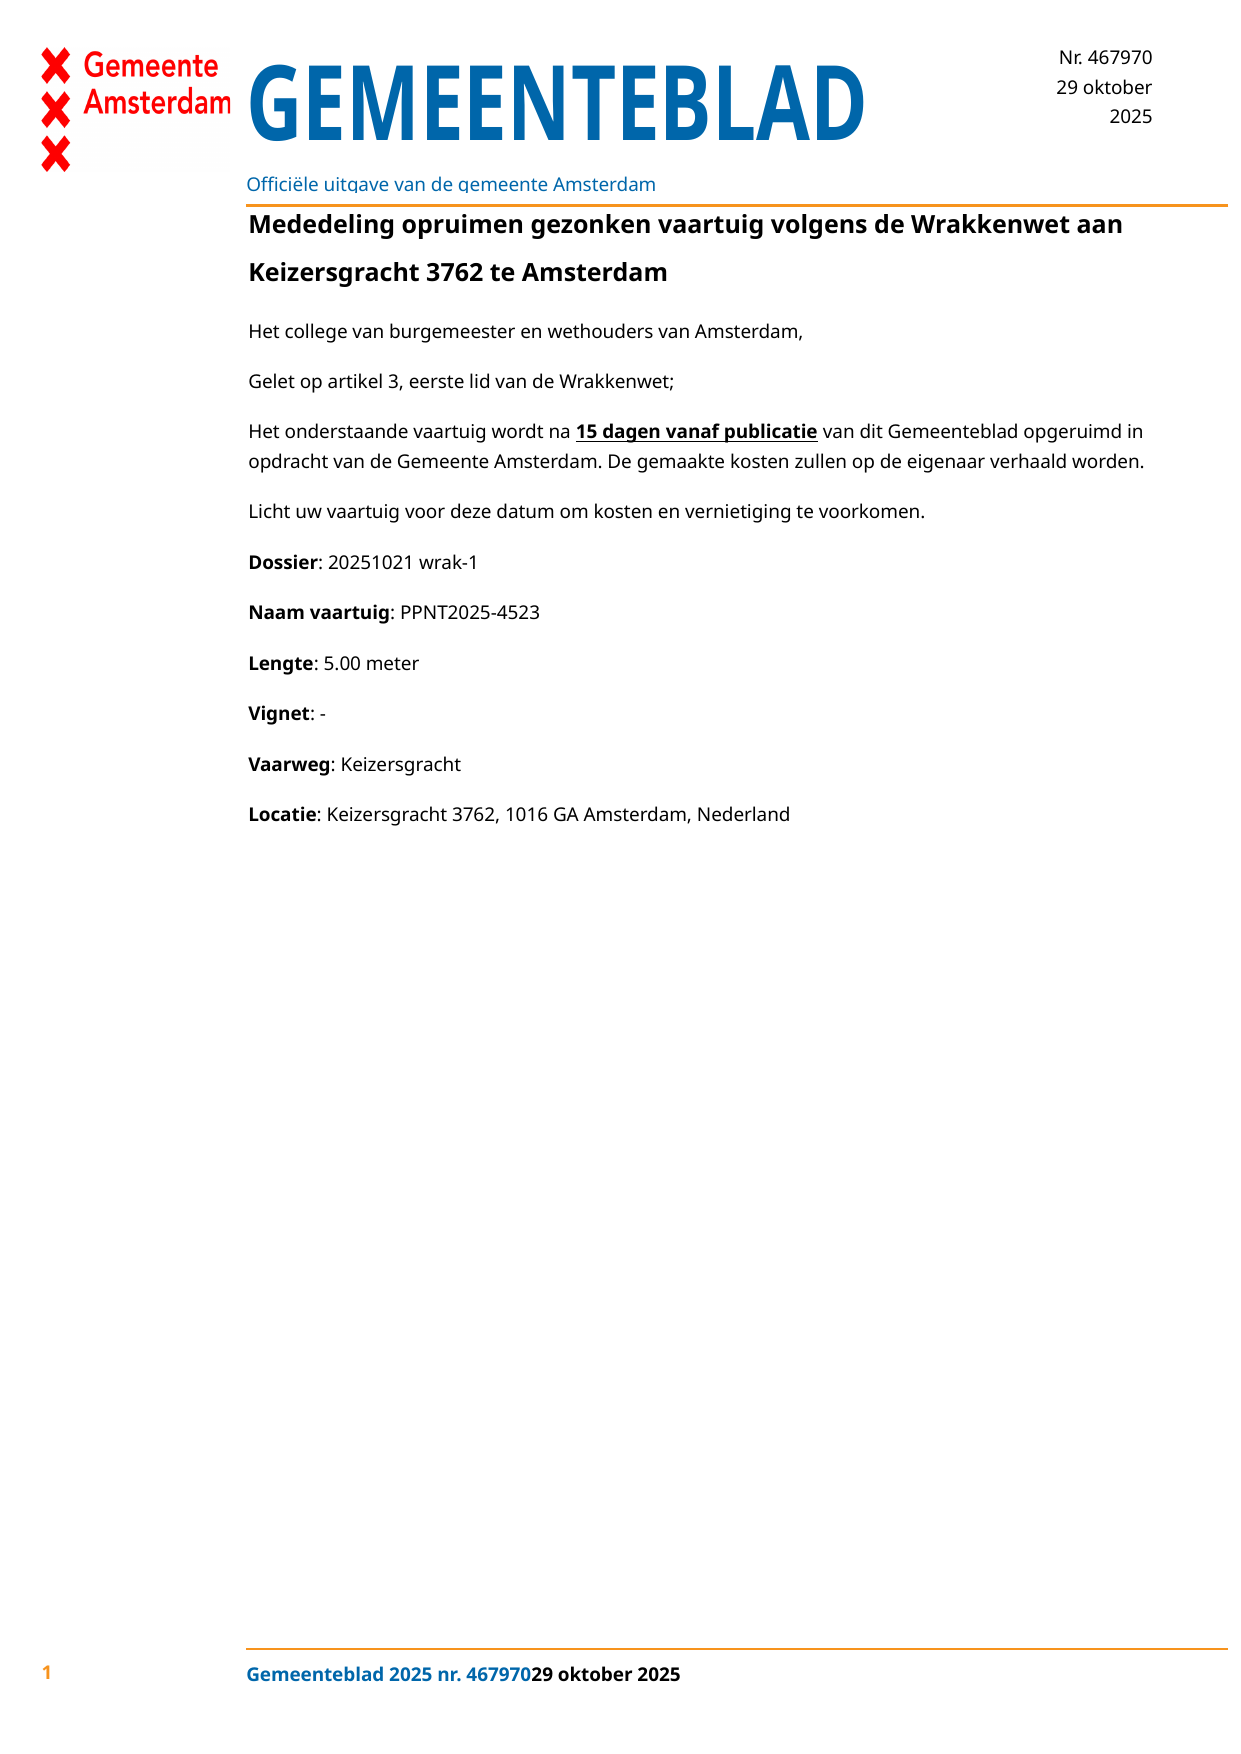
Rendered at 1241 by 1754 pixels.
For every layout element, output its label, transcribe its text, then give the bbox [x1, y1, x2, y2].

text Licht uw vaartuig voor deze datum om kosten en vernietiging te voorkomen. [248, 499, 1152, 524]
text Vignet: - [248, 700, 1152, 726]
text Locatie: Keizersgracht 3762, 1016 GA Amsterdam, Nederland [248, 801, 1152, 827]
text Mededeling opruimen gezonken vaartuig volgens de Wrakkenwet aan Keizersgracht 3762 te Amsterdam [248, 207, 1152, 288]
text Naam vaartuig: PPNT2025-4523 [248, 599, 1152, 625]
text Gelet op artikel 3, eerste lid van de Wrakkenwet; [248, 368, 1152, 394]
text Dossier: 20251021 wrak-1 [248, 549, 1152, 575]
text Het college van burgemeester en wethouders van Amsterdam, [248, 318, 1152, 344]
text Vaarweg: Keizersgracht [248, 751, 1152, 777]
picture [41, 47, 231, 172]
text Het onderstaande vaartuig wordt na 15 dagen vanaf publicatie van dit Gemeenteblad opgeruimd in opdracht van de Gemeente Amsterdam. De gemaakte kosten zullen op de eigenaar verhaald worden. [248, 419, 1152, 474]
text Lengte: 5.00 meter [248, 650, 1152, 676]
